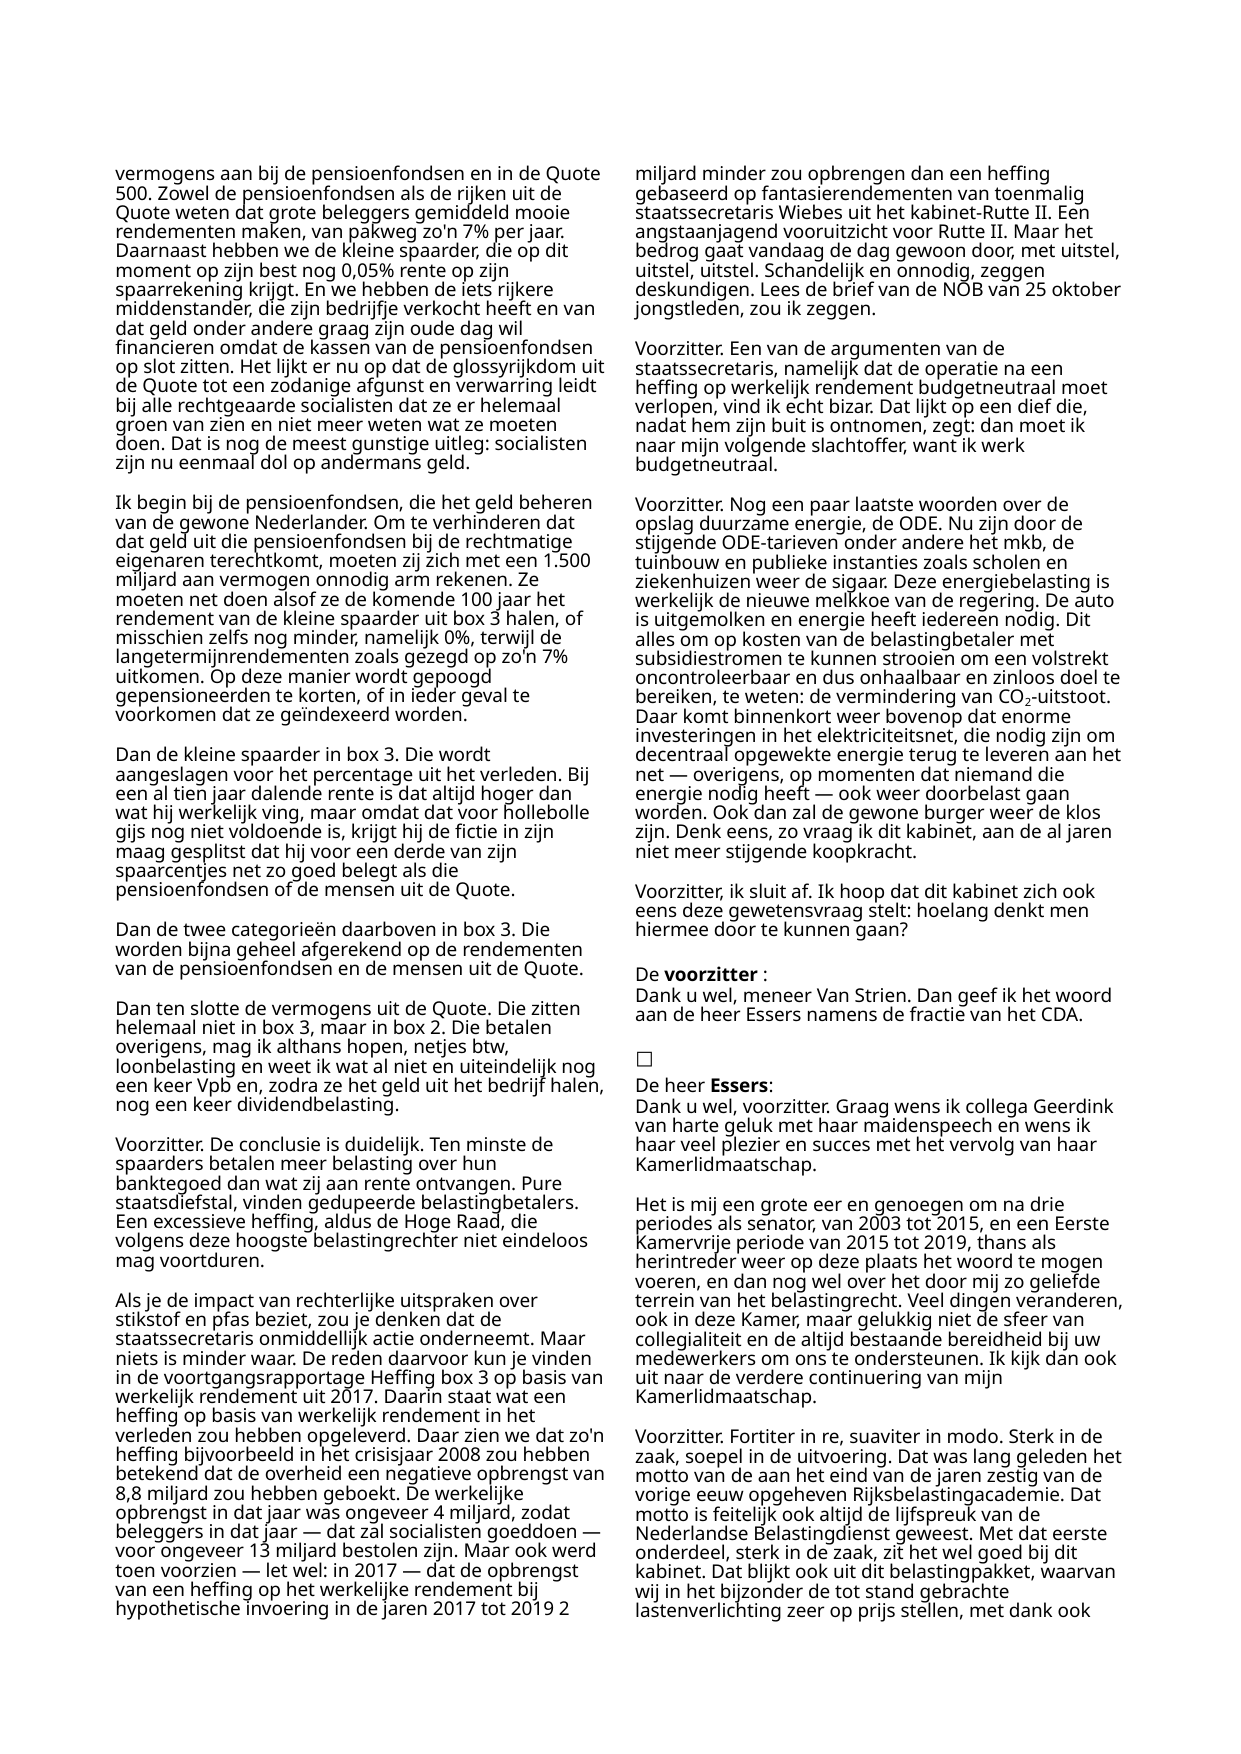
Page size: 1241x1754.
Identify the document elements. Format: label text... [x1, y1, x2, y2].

text Ik begin bij de pensioenfondsen, die het geld beheren van de gewone Nederlander. Om te verhinderen dat dat geld uit die pensioenfondsen bij de rechtmatige eigenaren terechtkomt, moeten zij zich met een 1.500 miljard aan vermogen onnodig arm rekenen. Ze moeten net doen alsof ze de komende 100 jaar het rendement van de kleine spaarder uit box 3 halen, of misschien zelfs nog minder, namelijk 0%, terwijl de langetermijnrendementen zoals gezegd op zo'n 7% uitkomen. Op deze manier wordt gepoogd gepensioneerden te korten, of in ieder geval te voorkomen dat ze geïndexeerd worden. [115, 494, 605, 726]
text ⬜ [635, 1046, 1125, 1072]
text Dan ten slotte de vermogens uit de Quote. Die zitten helemaal niet in box 3, maar in box 2. Die betalen overigens, mag ik althans hopen, netjes btw, loonbelasting en weet ik wat al niet en uiteindelijk nog een keer Vpb en, zodra ze het geld uit het bedrijf halen, nog een keer dividendbelasting. [115, 1000, 605, 1115]
text Voorzitter. Nog een paar laatste woorden over de opslag duurzame energie, de ODE. Nu zijn door de stijgende ODE-tarieven onder andere het mkb, de tuinbouw en publieke instanties zoals scholen en ziekenhuizen weer de sigaar. Deze energiebelasting is werkelijk de nieuwe melkkoe van de regering. De auto is uitgemolken en energie heeft iedereen nodig. Dit alles om op kosten van de belastingbetaler met subsidiestromen te kunnen strooien om een volstrekt oncontroleerbaar en dus onhaalbaar en zinloos doel te bereiken, te weten: de vermindering van CO2-uitstoot. Daar komt binnenkort weer bovenop dat enorme investeringen in het elektriciteitsnet, die nodig zijn om decentraal opgewekte energie terug te leveren aan het net — overigens, op momenten dat niemand die energie nodig heeft — ook weer doorbelast gaan worden. Ook dan zal de gewone burger weer de klos zijn. Denk eens, zo vraag ik dit kabinet, aan de al jaren niet meer stijgende koopkracht. [635, 496, 1125, 862]
text Dan de twee categorieën daarboven in box 3. Die worden bijna geheel afgerekend op de rendementen van de pensioenfondsen en de mensen uit de Quote. [115, 921, 605, 979]
text vermogens aan bij de pensioenfondsen en in de Quote 500. Zowel de pensioenfondsen als de rijken uit de Quote weten dat grote beleggers gemiddeld mooie rendementen maken, van pakweg zo'n 7% per jaar. Daarnaast hebben we de kleine spaarder, die op dit moment op zijn best nog 0,05% rente op zijn spaarrekening krijgt. En we hebben de iets rijkere middenstander, die zijn bedrijfje verkocht heeft en van dat geld onder andere graag zijn oude dag wil financieren omdat de kassen van de pensioenfondsen op slot zitten. Het lijkt er nu op dat de glossyrijkdom uit de Quote tot een zodanige afgunst en verwarring leidt bij alle rechtgeaarde socialisten dat ze er helemaal groen van zien en niet meer weten wat ze moeten doen. Dat is nog de meest gunstige uitleg: socialisten zijn nu eenmaal dol op andermans geld. [115, 165, 605, 474]
text De voorzitter : [635, 961, 1125, 987]
text Als je de impact van rechterlijke uitspraken over stikstof en pfas beziet, zou je denken dat de staatssecretaris onmiddellijk actie onderneemt. Maar niets is minder waar. De reden daarvoor kun je vinden in de voortgangsrapportage Heffing box 3 op basis van werkelijk rendement uit 2017. Daarin staat wat een heffing op basis van werkelijk rendement in het verleden zou hebben opgeleverd. Daar zien we dat zo'n heffing bijvoorbeeld in het crisisjaar 2008 zou hebben betekend dat de overheid een negatieve opbrengst van 8,8 miljard zou hebben geboekt. De werkelijke opbrengst in dat jaar was ongeveer 4 miljard, zodat beleggers in dat jaar — dat zal socialisten goeddoen — voor ongeveer 13 miljard bestolen zijn. Maar ook werd toen voorzien — let wel: in 2017 — dat de opbrengst van een heffing op het werkelijke rendement bij hypothetische invoering in de jaren 2017 tot 2019 2 [115, 1292, 605, 1619]
text Voorzitter. Een van de argumenten van de staatssecretaris, namelijk dat de operatie na een heffing op werkelijk rendement budgetneutraal moet verlopen, vind ik echt bizar. Dat lijkt op een dief die, nadat hem zijn buit is ontnomen, zegt: dan moet ik naar mijn volgende slachtoffer, want ik werk budgetneutraal. [635, 340, 1125, 475]
text De heer Essers: [635, 1072, 1125, 1098]
text Het is mij een grote eer en genoegen om na drie periodes als senator, van 2003 tot 2015, en een Eerste Kamervrije periode van 2015 tot 2019, thans als herintreder weer op deze plaats het woord te mogen voeren, en dan nog wel over het door mij zo geliefde terrein van het belastingrecht. Veel dingen veranderen, ook in deze Kamer, maar gelukkig niet de sfeer van collegialiteit en de altijd bestaande bereidheid bij uw medewerkers om ons te ondersteunen. Ik kijk dan ook uit naar de verdere continuering van mijn Kamerlidmaatschap. [635, 1196, 1125, 1408]
text Voorzitter. Fortiter in re, suaviter in modo. Sterk in de zaak, soepel in de uitvoering. Dat was lang geleden het motto van de aan het eind van de jaren zestig van de vorige eeuw opgeheven Rijksbelastingacademie. Dat motto is feitelijk ook altijd de lijfspreuk van de Nederlandse Belastingdienst geweest. Met dat eerste onderdeel, sterk in de zaak, zit het wel goed bij dit kabinet. Dat blijkt ook uit dit belastingpakket, waarvan wij in het bijzonder de tot stand gebrachte lastenverlichting zeer op prijs stellen, met dank ook [635, 1428, 1125, 1621]
text Voorzitter, ik sluit af. Ik hoop dat dit kabinet zich ook eens deze gewetensvraag stelt: hoelang denkt men hiermee door te kunnen gaan? [635, 883, 1125, 941]
text Dank u wel, meneer Van Strien. Dan geef ik het woord aan de heer Essers namens de fractie van het CDA. [635, 987, 1125, 1026]
text miljard minder zou opbrengen dan een heffing gebaseerd op fantasierendementen van toenmalig staatssecretaris Wiebes uit het kabinet-Rutte II. Een angstaanjagend vooruitzicht voor Rutte II. Maar het bedrog gaat vandaag de dag gewoon door, met uitstel, uitstel, uitstel. Schandelijk en onnodig, zeggen deskundigen. Lees de brief van de NOB van 25 oktober jongstleden, zou ik zeggen. [635, 165, 1125, 319]
text Dank u wel, voorzitter. Graag wens ik collega Geerdink van harte geluk met haar maidenspeech en wens ik haar veel plezier en succes met het vervolg van haar Kamerlidmaatschap. [635, 1098, 1125, 1175]
text Dan de kleine spaarder in box 3. Die wordt aangeslagen voor het percentage uit het verleden. Bij een al tien jaar dalende rente is dat altijd hoger dan wat hij werkelijk ving, maar omdat dat voor hollebolle gijs nog niet voldoende is, krijgt hij de fictie in zijn maag gesplitst dat hij voor een derde van zijn spaarcentjes net zo goed belegt als die pensioenfondsen of de mensen uit de Quote. [115, 746, 605, 901]
text Voorzitter. De conclusie is duidelijk. Ten minste de spaarders betalen meer belasting over hun banktegoed dan wat zij aan rente ontvangen. Pure staatsdiefstal, vinden gedupeerde belastingbetalers. Een excessieve heffing, aldus de Hoge Raad, die volgens deze hoogste belastingrechter niet eindeloos mag voortduren. [115, 1136, 605, 1271]
